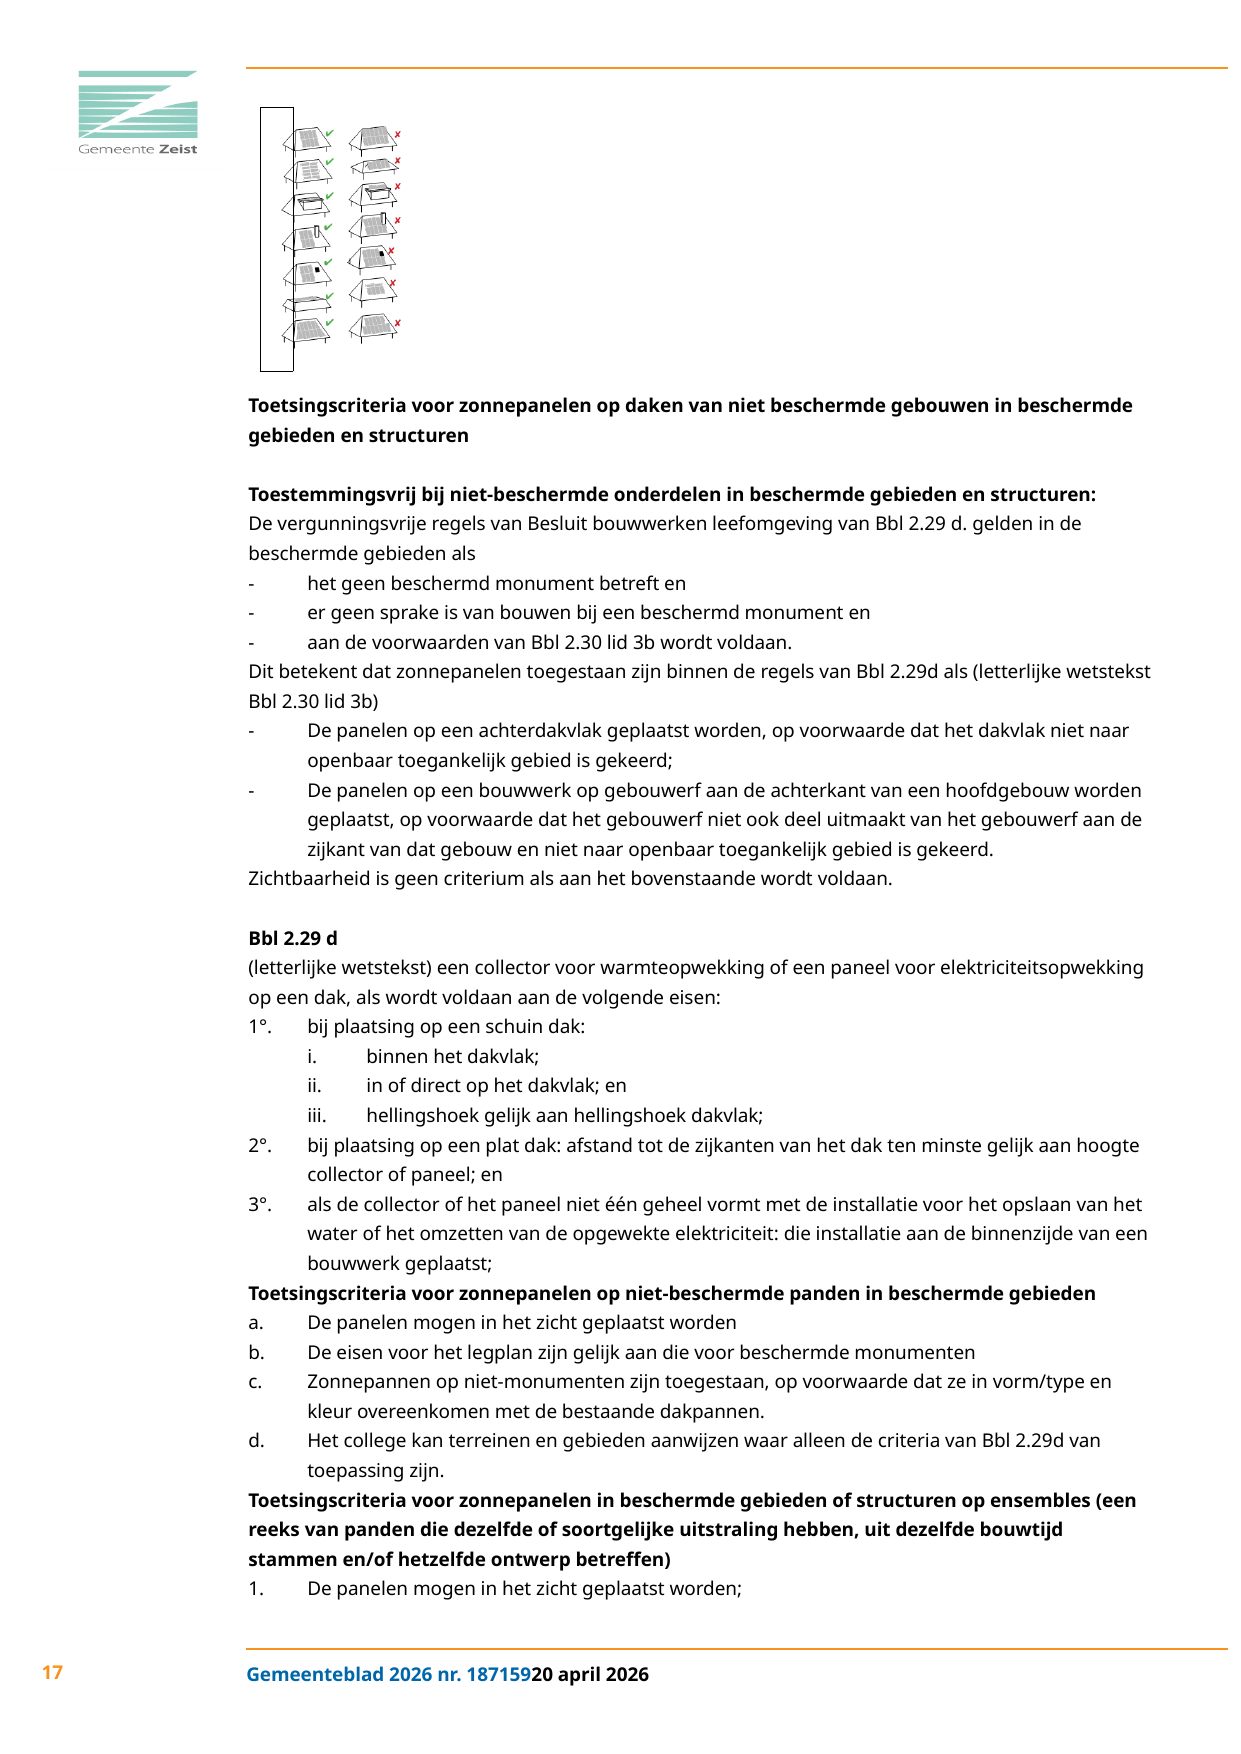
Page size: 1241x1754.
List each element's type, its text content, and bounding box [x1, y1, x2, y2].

list het geen beschermd monument betreft en [248, 570, 1152, 595]
list aan de voorwaarden van Bbl 2.30 lid 3b wordt voldaan. [248, 629, 1152, 654]
list Zonnepannen op niet-monumenten zijn toegestaan, op voorwaarde dat ze in vorm/type en kleur overeenkomen met de bestaande dakpannen. [248, 1368, 1152, 1424]
picture [268, 115, 417, 362]
list binnen het dakvlak; [307, 1043, 1152, 1069]
text (letterlijke wetstekst) een collector voor warmteopwekking of een paneel voor elektriciteitsopwekking op een dak, als wordt voldaan aan de volgende eisen: [248, 954, 1152, 1009]
list er geen sprake is van bouwen bij een beschermd monument en [248, 599, 1152, 625]
list De panelen mogen in het zicht geplaatst worden [248, 1309, 1152, 1335]
text Toetsingscriteria voor zonnepanelen op niet-beschermde panden in beschermde gebieden [248, 1280, 1152, 1305]
text Toetsingscriteria voor zonnepanelen in beschermde gebieden of structuren op ensembles (een reeks van panden die dezelfde of soortgelijke uitstraling hebben, uit dezelfde bouwtijd stammen en/of hetzelfde ontwerp betreffen) [248, 1487, 1152, 1572]
list Het college kan terreinen en gebieden aanwijzen waar alleen de criteria van Bbl 2.29d van toepassing zijn. [248, 1428, 1152, 1483]
list bij plaatsing op een schuin dak: [248, 1013, 1152, 1039]
list De eisen voor het legplan zijn gelijk aan die voor beschermde monumenten [248, 1339, 1152, 1364]
text Toetsingscriteria voor zonnepanelen op daken van niet beschermde gebouwen in beschermde gebieden en structuren [248, 392, 1152, 447]
text Dit betekent dat zonnepanelen toegestaan zijn binnen de regels van Bbl 2.29d als (letterlijke wetstekst Bbl 2.30 lid 3b) [248, 658, 1152, 714]
text De vergunningsvrije regels van Besluit bouwwerken leefomgeving van Bbl 2.29 d. gelden in de beschermde gebieden als [248, 511, 1152, 566]
list als de collector of het paneel niet één geheel vormt met de installatie voor het opslaan van het water of het omzetten van de opgewekte elektriciteit: die installatie aan de binnenzijde van een bouwwerk geplaatst; [248, 1191, 1152, 1276]
list hellingshoek gelijk aan hellingshoek dakvlak; [307, 1102, 1152, 1128]
text Toestemmingsvrij bij niet-beschermde onderdelen in beschermde gebieden en structuren: [248, 481, 1152, 507]
text Zichtbaarheid is geen criterium als aan het bovenstaande wordt voldaan. [248, 866, 1152, 891]
picture [41, 47, 231, 172]
list De panelen op een bouwwerk op gebouwerf aan de achterkant van een hoofdgebouw worden geplaatst, op voorwaarde dat het gebouwerf niet ook deel uitmaakt van het gebouwerf aan de zijkant van dat gebouw en niet naar openbaar toegankelijk gebied is gekeerd. [248, 777, 1152, 862]
list De panelen op een achterdakvlak geplaatst worden, op voorwaarde dat het dakvlak niet naar openbaar toegankelijk gebied is gekeerd; [248, 718, 1152, 773]
list De panelen mogen in het zicht geplaatst worden; [248, 1576, 1152, 1601]
list in of direct op het dakvlak; en [307, 1073, 1152, 1098]
text Bbl 2.29 d [248, 925, 1152, 950]
list bij plaatsing op een plat dak: afstand tot de zijkanten van het dak ten minste gelijk aan hoogte collector of paneel; en [248, 1132, 1152, 1187]
